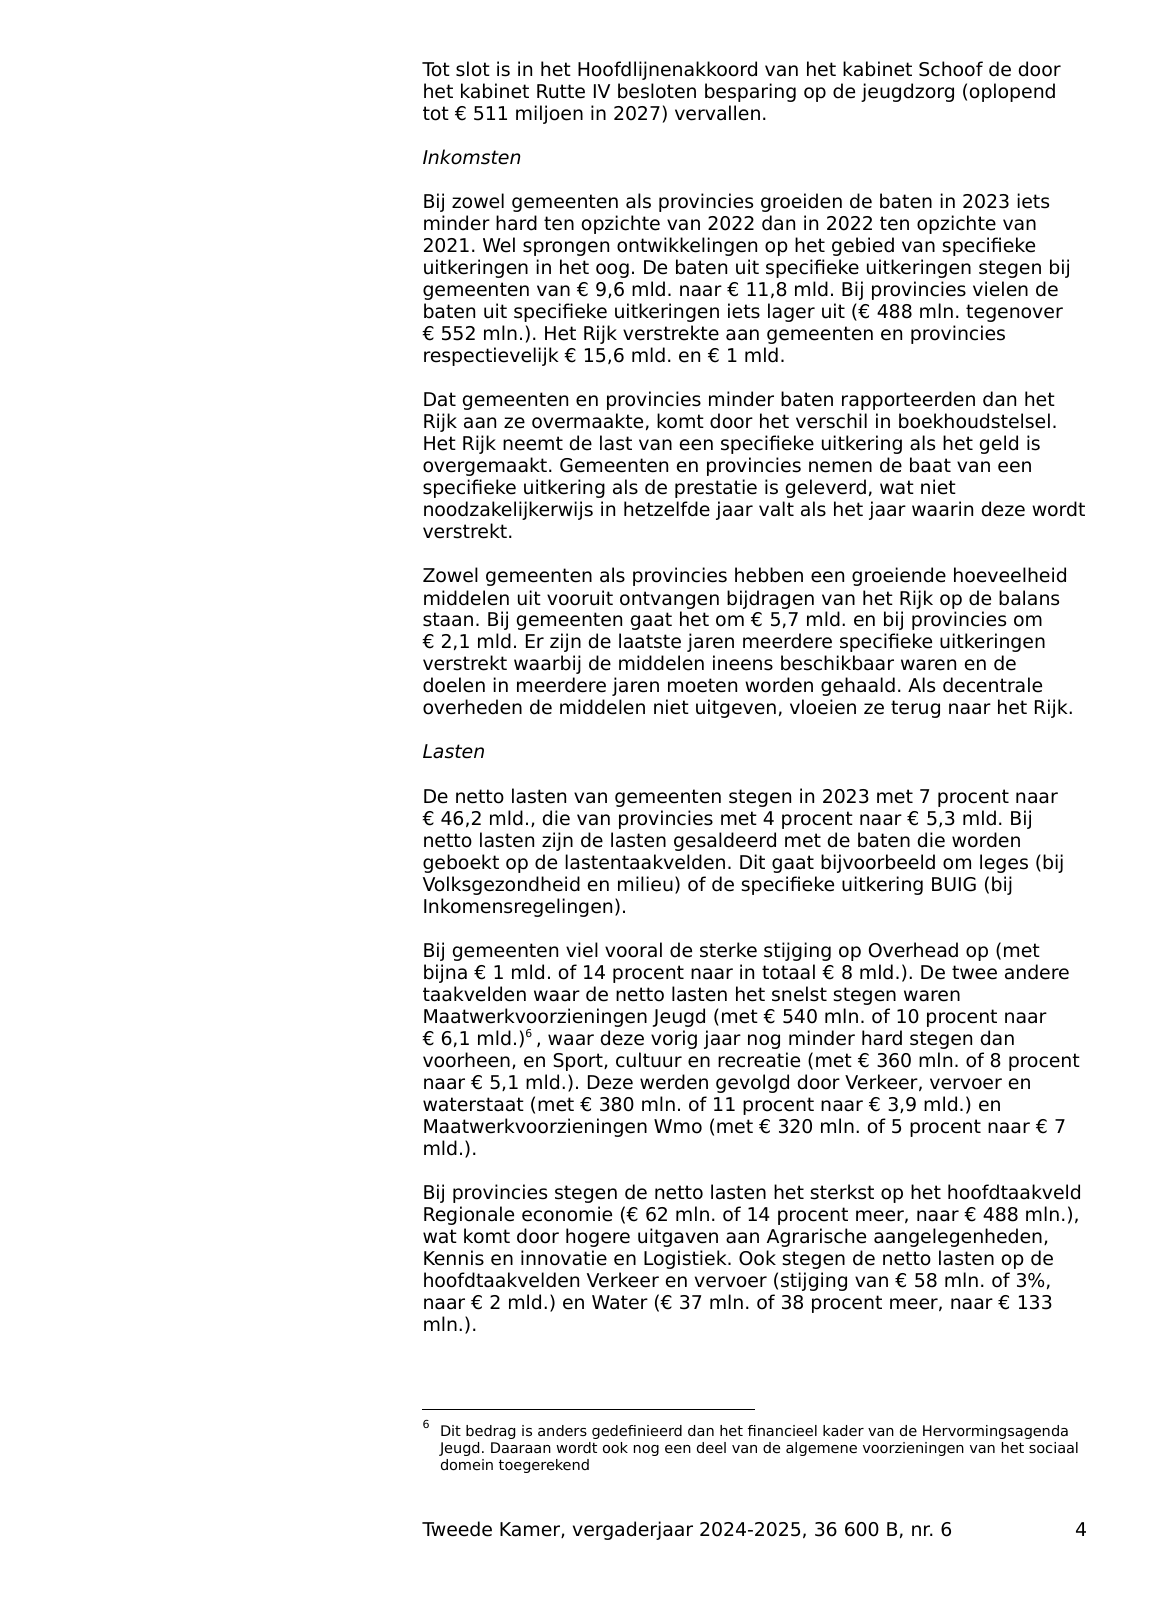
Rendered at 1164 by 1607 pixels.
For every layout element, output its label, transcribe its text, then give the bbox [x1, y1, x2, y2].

text Bij zowel gemeenten als provincies groeiden de baten in 2023 iets minder hard ten opzichte van 2022 dan in 2022 ten opzichte van 2021. Wel sprongen ontwikkelingen op het gebied van specifieke uitkeringen in het oog. De baten uit specifieke uitkeringen stegen bij gemeenten van € 9,6 mld. naar € 11,8 mld. Bij provincies vielen de baten uit specifieke uitkeringen iets lager uit (€ 488 mln. tegenover € 552 mln.). Het Rijk verstrekte aan gemeenten en provincies respectievelijk € 15,6 mld. en € 1 mld. [422, 191, 1087, 367]
subtitle Inkomsten [422, 147, 1087, 169]
text Dit bedrag is anders gedefinieerd dan het financieel kader van de Hervormingsagenda Jeugd. Daaraan wordt ook nog een deel van de algemene voorzieningen van het sociaal domein toegerekend [422, 1418, 1087, 1474]
text Dat gemeenten en provincies minder baten rapporteerden dan het Rijk aan ze overmaakte, komt door het verschil in boekhoudstelsel. Het Rijk neemt de last van een specifieke uitkering als het geld is overgemaakt. Gemeenten en provincies nemen de baat van een specifieke uitkering als de prestatie is geleverd, wat niet noodzakelijkerwijs in hetzelfde jaar valt als het jaar waarin deze wordt verstrekt. [422, 389, 1087, 543]
text De netto lasten van gemeenten stegen in 2023 met 7 procent naar € 46,2 mld., die van provincies met 4 procent naar € 5,3 mld. Bij netto lasten zijn de lasten gesaldeerd met de baten die worden geboekt op de lastentaakvelden. Dit gaat bijvoorbeeld om leges (bij Volksgezondheid en milieu) of de specifieke uitkering BUIG (bij Inkomensregelingen). [422, 786, 1087, 917]
text Zowel gemeenten als provincies hebben een groeiende hoeveelheid middelen uit vooruit ontvangen bijdragen van het Rijk op de balans staan. Bij gemeenten gaat het om € 5,7 mld. en bij provincies om € 2,1 mld. Er zijn de laatste jaren meerdere specifieke uitkeringen verstrekt waarbij de middelen ineens beschikbaar waren en de doelen in meerdere jaren moeten worden gehaald. Als decentrale overheden de middelen niet uitgeven, vloeien ze terug naar het Rijk. [422, 565, 1087, 719]
subtitle Lasten [422, 741, 1087, 763]
text Bij provincies stegen de netto lasten het sterkst op het hoofdtaakveld Regionale economie (€ 62 mln. of 14 procent meer, naar € 488 mln.), wat komt door hogere uitgaven aan Agrarische aangelegenheden, Kennis en innovatie en Logistiek. Ook stegen de netto lasten op de hoofdtaakvelden Verkeer en vervoer (stijging van € 58 mln. of 3%, naar € 2 mld.) en Water (€ 37 mln. of 38 procent meer, naar € 133 mln.). [422, 1182, 1087, 1336]
text Bij gemeenten viel vooral de sterke stijging op Overhead op (met bijna € 1 mld. of 14 procent naar in totaal € 8 mld.). De twee andere taakvelden waar de netto lasten het snelst stegen waren Maatwerkvoorzieningen Jeugd (met € 540 mln. of 10 procent naar € 6,1 mld.), waar deze vorig jaar nog minder hard stegen dan voorheen, en Sport, cultuur en recreatie (met € 360 mln. of 8 procent naar € 5,1 mld.). Deze werden gevolgd door Verkeer, vervoer en waterstaat (met € 380 mln. of 11 procent naar € 3,9 mld.) en Maatwerkvoorzieningen Wmo (met € 320 mln. of 5 procent naar € 7 mld.). [422, 940, 1087, 1159]
text Tot slot is in het Hoofdlijnenakkoord van het kabinet Schoof de door het kabinet Rutte IV besloten besparing op de jeugdzorg (oplopend tot € 511 miljoen in 2027) vervallen. [422, 59, 1087, 125]
